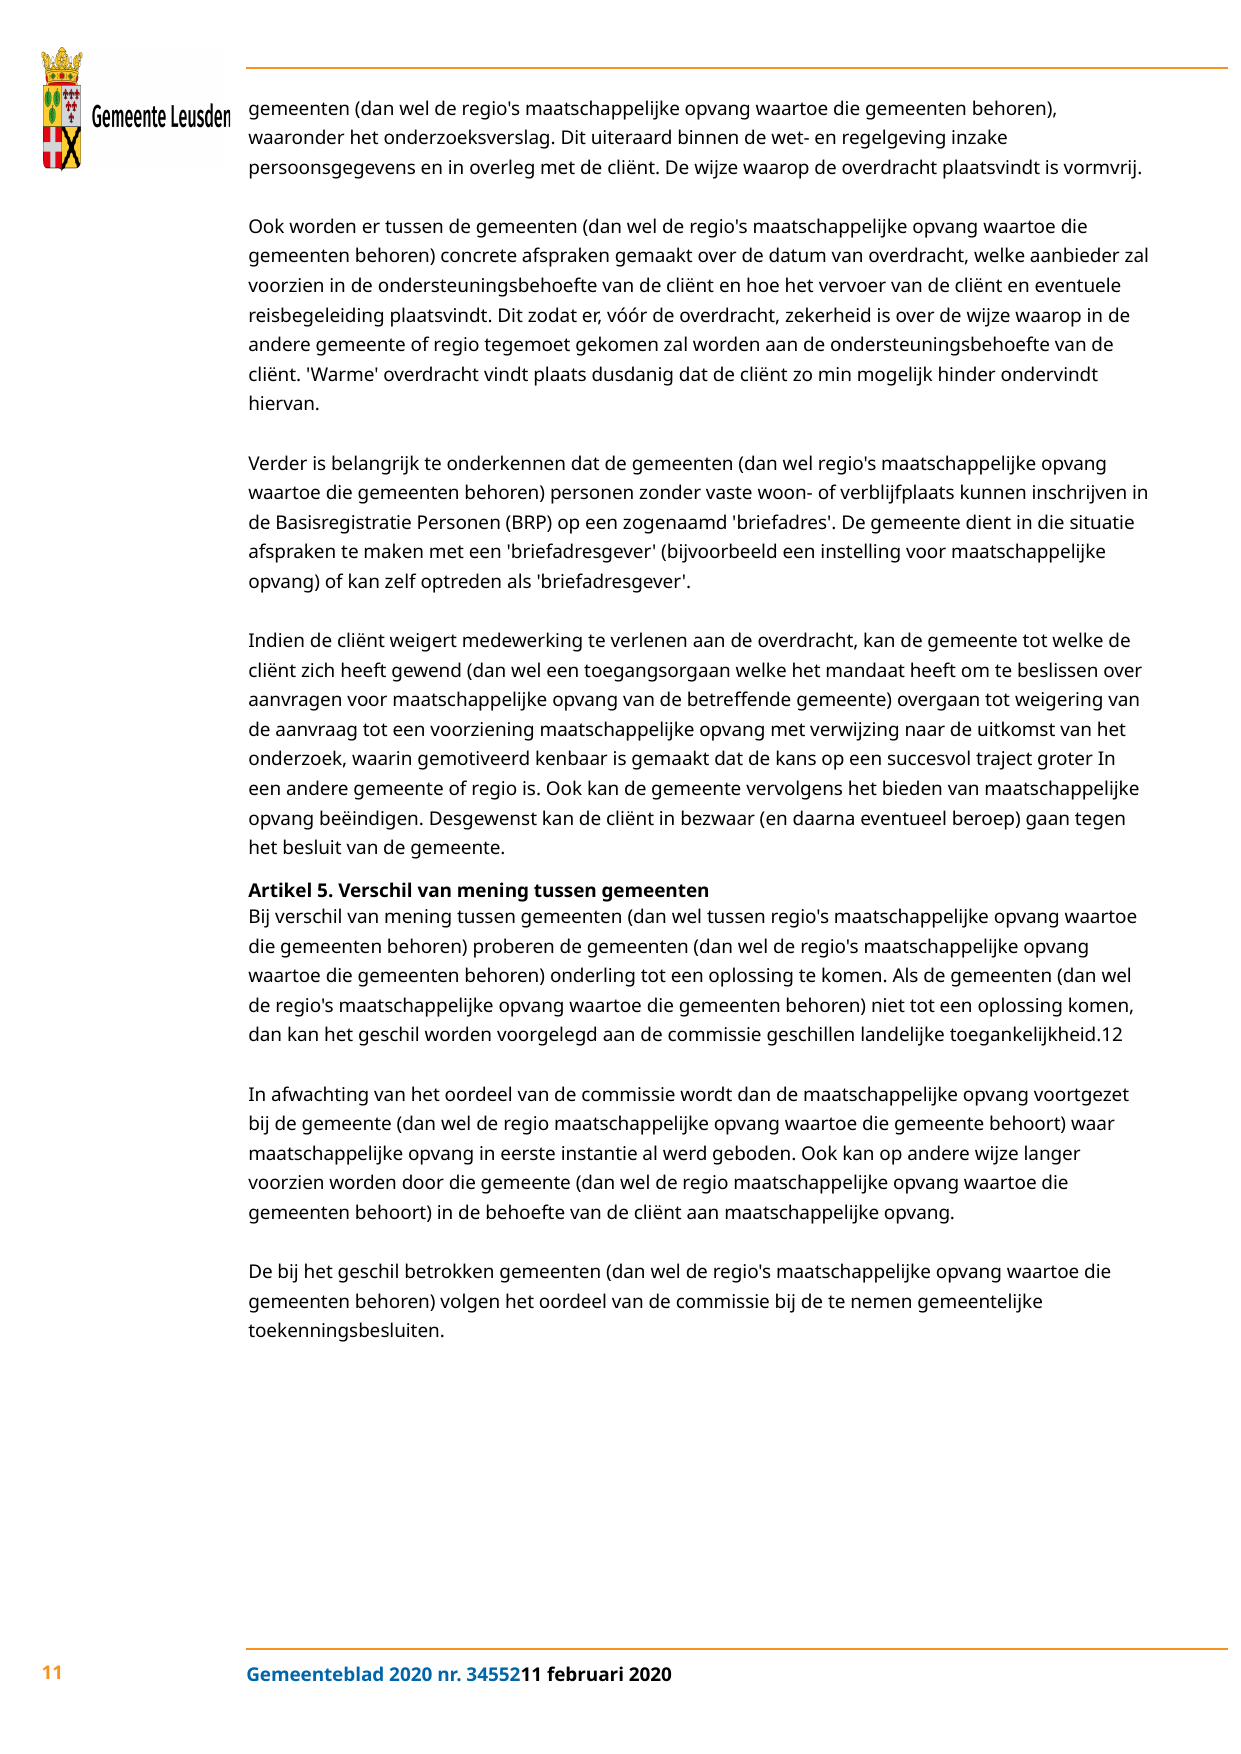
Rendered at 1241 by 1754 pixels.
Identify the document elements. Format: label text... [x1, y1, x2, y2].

text gemeenten (dan wel de regio's maatschappelijke opvang waartoe die gemeenten behoren), waaronder het onderzoeksverslag. Dit uiteraard binnen de wet- en regelgeving inzake persoonsgegevens en in overleg met de cliënt. De wijze waarop de overdracht plaatsvindt is vormvrij. [248, 95, 1152, 180]
picture [41, 47, 231, 172]
text Bij verschil van mening tussen gemeenten (dan wel tussen regio's maatschappelijke opvang waartoe die gemeenten behoren) proberen de gemeenten (dan wel de regio's maatschappelijke opvang waartoe die gemeenten behoren) onderling tot een oplossing te komen. Als de gemeenten (dan wel de regio's maatschappelijke opvang waartoe die gemeenten behoren) niet tot een oplossing komen, dan kan het geschil worden voorgelegd aan de commissie geschillen landelijke toegankelijkheid.12 [248, 903, 1152, 1047]
text Indien de cliënt weigert medewerking te verlenen aan de overdracht, kan de gemeente tot welke de cliënt zich heeft gewend (dan wel een toegangsorgaan welke het mandaat heeft om te beslissen over aanvragen voor maatschappelijke opvang van de betreffende gemeente) overgaan tot weigering van de aanvraag tot een voorziening maatschappelijke opvang met verwijzing naar de uitkomst van het onderzoek, waarin gemotiveerd kenbaar is gemaakt dat de kans op een succesvol traject groter In een andere gemeente of regio is. Ook kan de gemeente vervolgens het bieden van maatschappelijke opvang beëindigen. Desgewenst kan de cliënt in bezwaar (en daarna eventueel beroep) gaan tegen het besluit van de gemeente. [248, 627, 1152, 860]
text In afwachting van het oordeel van de commissie wordt dan de maatschappelijke opvang voortgezet bij de gemeente (dan wel de regio maatschappelijke opvang waartoe die gemeente behoort) waar maatschappelijke opvang in eerste instantie al werd geboden. Ook kan op andere wijze langer voorzien worden door die gemeente (dan wel de regio maatschappelijke opvang waartoe die gemeenten behoort) in de behoefte van de cliënt aan maatschappelijke opvang. [248, 1081, 1152, 1225]
text Verder is belangrijk te onderkennen dat de gemeenten (dan wel regio's maatschappelijke opvang waartoe die gemeenten behoren) personen zonder vaste woon- of verblijfplaats kunnen inschrijven in de Basisregistratie Personen (BRP) op een zogenaamd 'briefadres'. De gemeente dient in die situatie afspraken te maken met een 'briefadresgever' (bijvoorbeeld een instelling voor maatschappelijke opvang) of kan zelf optreden als 'briefadresgever'. [248, 450, 1152, 594]
text De bij het geschil betrokken gemeenten (dan wel de regio's maatschappelijke opvang waartoe die gemeenten behoren) volgen het oordeel van de commissie bij de te nemen gemeentelijke toekenningsbesluiten. [248, 1258, 1152, 1343]
text Artikel 5. Verschil van mening tussen gemeenten [248, 877, 1152, 903]
text Ook worden er tussen de gemeenten (dan wel de regio's maatschappelijke opvang waartoe die gemeenten behoren) concrete afspraken gemaakt over de datum van overdracht, welke aanbieder zal voorzien in de ondersteuningsbehoefte van de cliënt en hoe het vervoer van de cliënt en eventuele reisbegeleiding plaatsvindt. Dit zodat er, vóór de overdracht, zekerheid is over de wijze waarop in de andere gemeente of regio tegemoet gekomen zal worden aan de ondersteuningsbehoefte van de cliënt. 'Warme' overdracht vindt plaats dusdanig dat de cliënt zo min mogelijk hinder ondervindt hiervan. [248, 213, 1152, 416]
